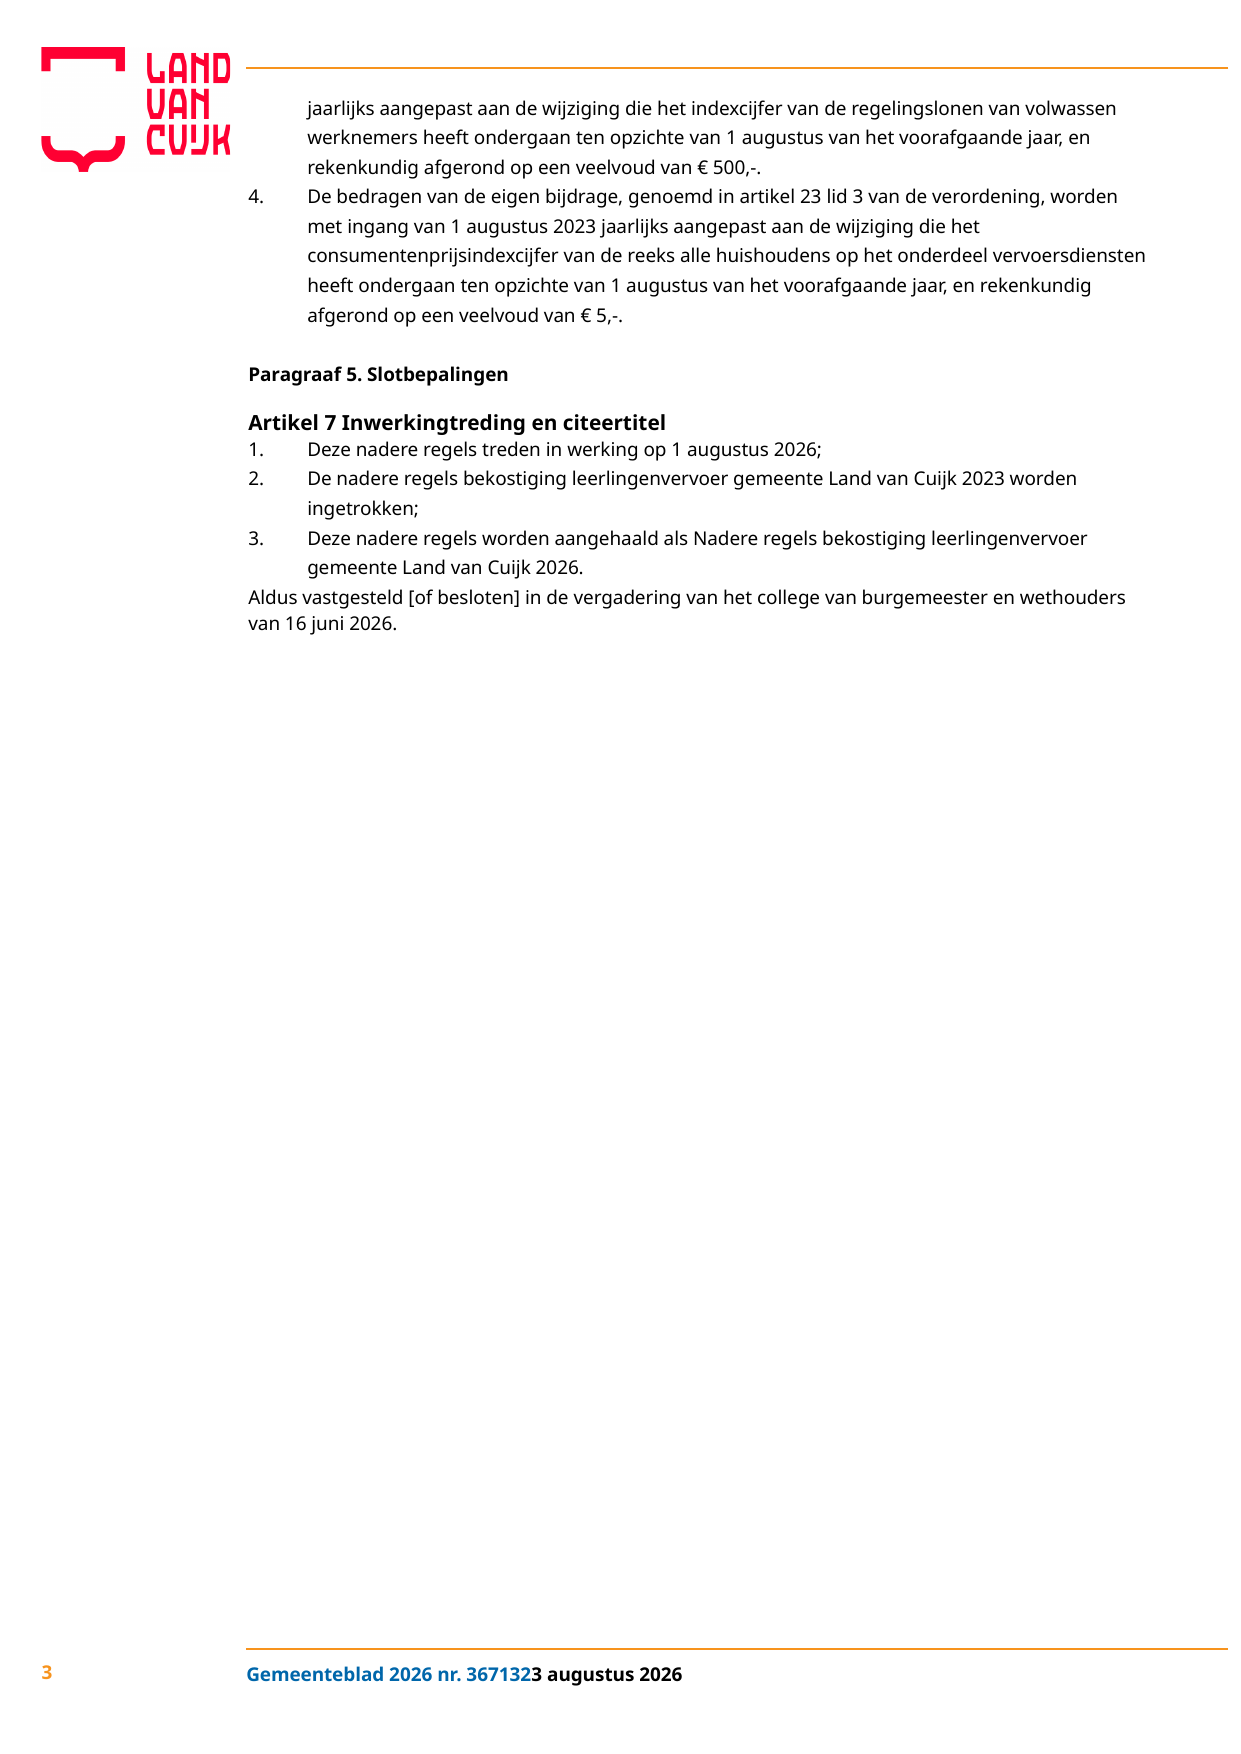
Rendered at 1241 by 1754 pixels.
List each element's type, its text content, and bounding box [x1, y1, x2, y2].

list De nadere regels bekostiging leerlingenvervoer gemeente Land van Cuijk 2023 worden ingetrokken; [248, 466, 1152, 521]
list jaarlijks aangepast aan de wijziging die het indexcijfer van de regelingslonen van volwassen werknemers heeft ondergaan ten opzichte van 1 augustus van het voorafgaande jaar, en rekenkundig afgerond op een veelvoud van € 500,-. [248, 95, 1152, 180]
list Deze nadere regels worden aangehaald als Nadere regels bekostiging leerlingenvervoer gemeente Land van Cuijk 2026. [248, 525, 1152, 580]
text Artikel 7 Inwerkingtreding en citeertitel [248, 408, 1152, 436]
list De bedragen van de eigen bijdrage, genoemd in artikel 23 lid 3 van de verordening, worden met ingang van 1 augustus 2023 jaarlijks aangepast aan de wijziging die het consumentenprijsindexcijfer van de reeks alle huishoudens op het onderdeel vervoersdiensten heeft ondergaan ten opzichte van 1 augustus van het voorafgaande jaar, en rekenkundig afgerond op een veelvoud van € 5,-. [248, 183, 1152, 328]
list Deze nadere regels treden in werking op 1 augustus 2026; [248, 436, 1152, 462]
picture [41, 47, 231, 172]
text Aldus vastgesteld [of besloten] in de vergadering van het college van burgemeester en wethouders van 16 juni 2026. [248, 584, 1152, 635]
text Paragraaf 5. Slotbepalingen [248, 361, 1152, 387]
